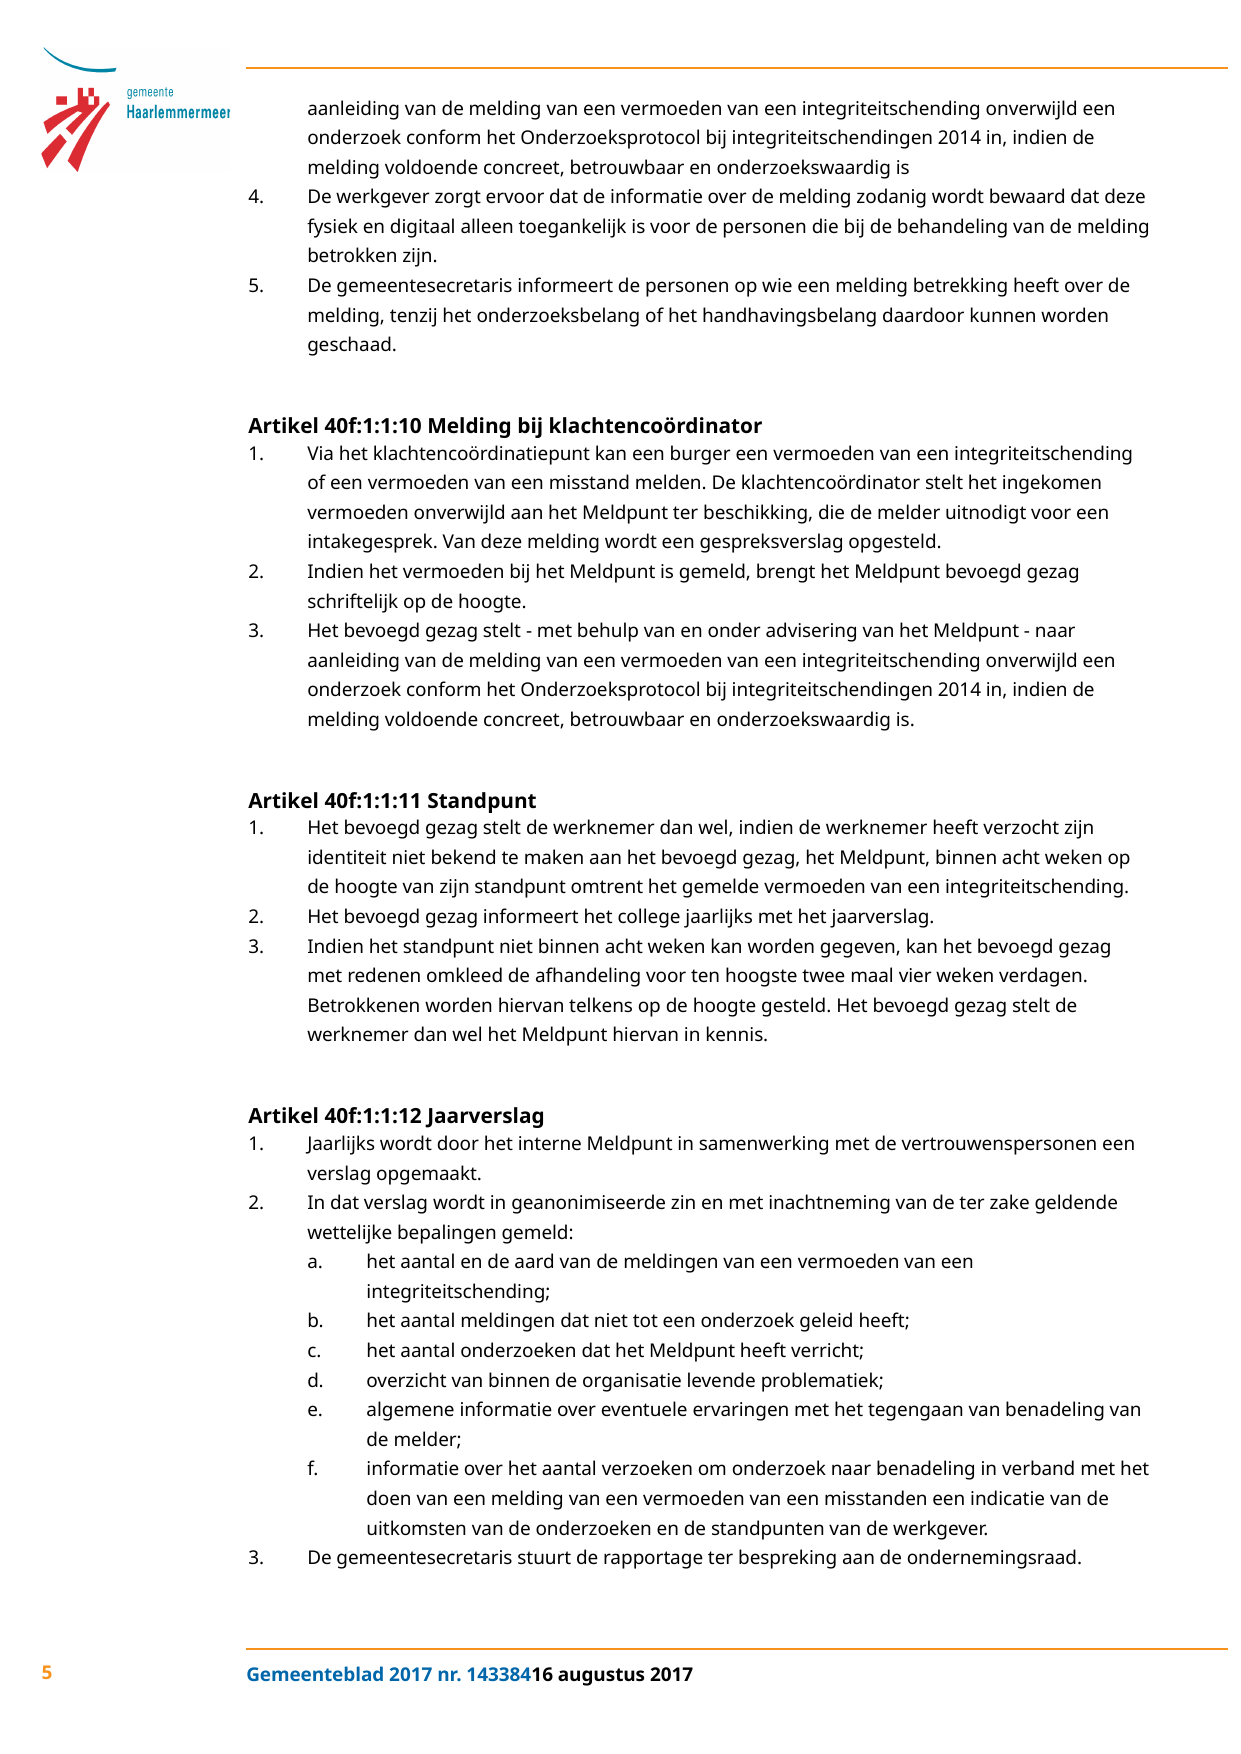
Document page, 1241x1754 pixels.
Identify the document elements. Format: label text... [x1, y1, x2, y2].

list Via het klachtencoördinatiepunt kan een burger een vermoeden van een integriteitschending of een vermoeden van een misstand melden. De klachtencoördinator stelt het ingekomen vermoeden onverwijld aan het Meldpunt ter beschikking, die de melder uitnodigt voor een intakegesprek. Van deze melding wordt een gespreksverslag opgesteld. [248, 440, 1152, 554]
list De gemeentesecretaris stuurt de rapportage ter bespreking aan de ondernemingsraad. [248, 1544, 1152, 1570]
list overzicht van binnen de organisatie levende problematiek; [307, 1367, 1152, 1392]
list Het bevoegd gezag stelt de werknemer dan wel, indien de werknemer heeft verzocht zijn identiteit niet bekend te maken aan het bevoegd gezag, het Meldpunt, binnen acht weken op de hoogte van zijn standpunt omtrent het gemelde vermoeden van een integriteitschending. [248, 814, 1152, 899]
text Artikel 40f:1:1:12 Jaarverslag [248, 1102, 1152, 1130]
list algemene informatie over eventuele ervaringen met het tegengaan van benadeling van de melder; [307, 1396, 1152, 1452]
list het aantal en de aard van de meldingen van een vermoeden van een integriteitschending; [307, 1248, 1152, 1304]
list Het bevoegd gezag informeert het college jaarlijks met het jaarverslag. [248, 903, 1152, 929]
list Indien het vermoeden bij het Meldpunt is gemeld, brengt het Meldpunt bevoegd gezag schriftelijk op de hoogte. [248, 558, 1152, 613]
list het aantal onderzoeken dat het Meldpunt heeft verricht; [307, 1337, 1152, 1363]
list De gemeentesecretaris informeert de personen op wie een melding betrekking heeft over de melding, tenzij het onderzoeksbelang of het handhavingsbelang daardoor kunnen worden geschaad. [248, 272, 1152, 357]
list Indien het standpunt niet binnen acht weken kan worden gegeven, kan het bevoegd gezag met redenen omkleed de afhandeling voor ten hoogste twee maal vier weken verdagen. Betrokkenen worden hiervan telkens op de hoogte gesteld. Het bevoegd gezag stelt de werknemer dan wel het Meldpunt hiervan in kennis. [248, 933, 1152, 1047]
list De werkgever zorgt ervoor dat de informatie over de melding zodanig wordt bewaard dat deze fysiek en digitaal alleen toegankelijk is voor de personen die bij de behandeling van de melding betrokken zijn. [248, 183, 1152, 268]
text Artikel 40f:1:1:10 Melding bij klachtencoördinator [248, 411, 1152, 440]
text Artikel 40f:1:1:11 Standpunt [248, 786, 1152, 814]
list Jaarlijks wordt door het interne Meldpunt in samenwerking met de vertrouwenspersonen een verslag opgemaakt. [248, 1130, 1152, 1185]
list In dat verslag wordt in geanonimiseerde zin en met inachtneming van de ter zake geldende wettelijke bepalingen gemeld: [248, 1189, 1152, 1244]
picture [41, 47, 231, 172]
list aanleiding van de melding van een vermoeden van een integriteitschending onverwijld een onderzoek conform het Onderzoeksprotocol bij integriteitschendingen 2014 in, indien de melding voldoende concreet, betrouwbaar en onderzoekswaardig is [248, 95, 1152, 180]
list Het bevoegd gezag stelt - met behulp van en onder advisering van het Meldpunt - naar aanleiding van de melding van een vermoeden van een integriteitschending onverwijld een onderzoek conform het Onderzoeksprotocol bij integriteitschendingen 2014 in, indien de melding voldoende concreet, betrouwbaar en onderzoekswaardig is. [248, 617, 1152, 732]
list informatie over het aantal verzoeken om onderzoek naar benadeling in verband met het doen van een melding van een vermoeden van een misstanden een indicatie van de uitkomsten van de onderzoeken en de standpunten van de werkgever. [307, 1456, 1152, 1540]
list het aantal meldingen dat niet tot een onderzoek geleid heeft; [307, 1308, 1152, 1333]
